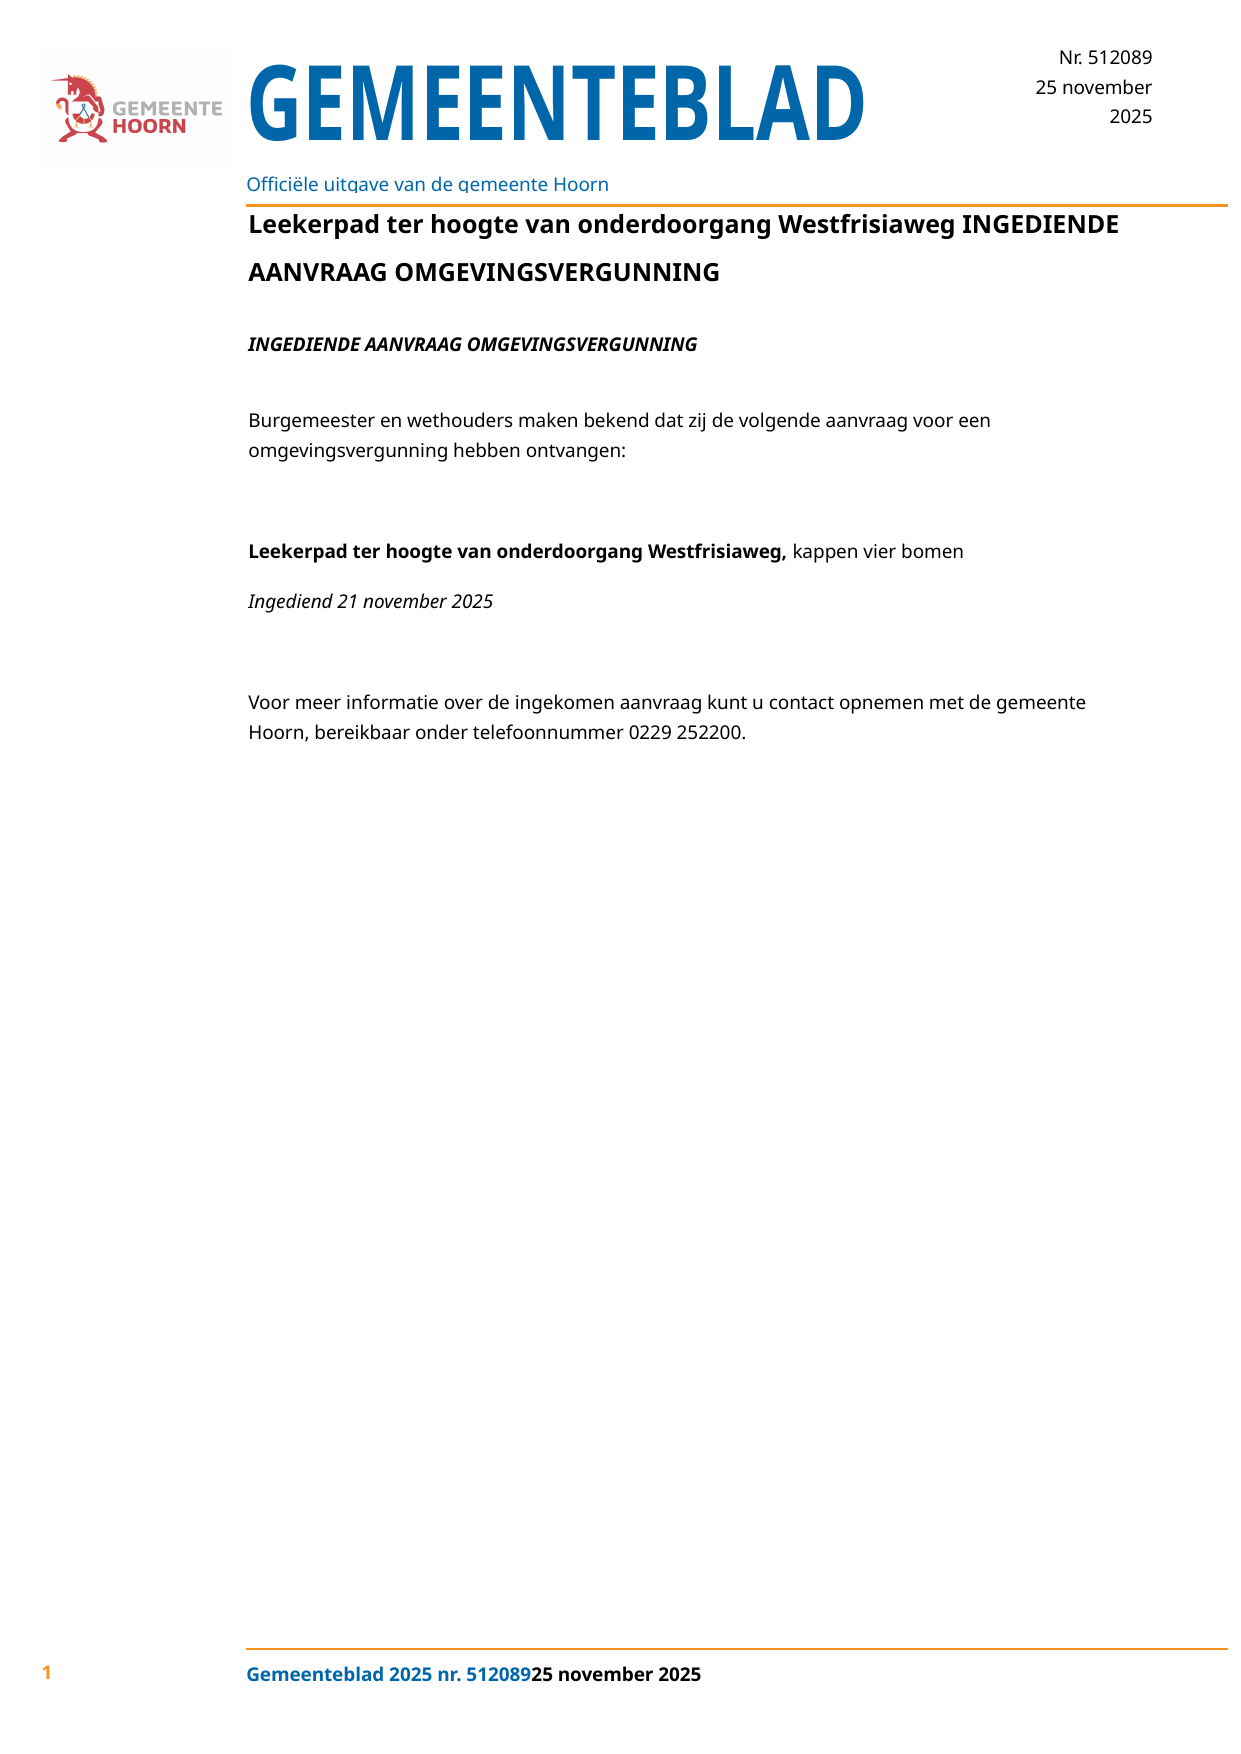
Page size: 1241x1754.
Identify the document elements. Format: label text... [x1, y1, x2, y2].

text Leekerpad ter hoogte van onderdoorgang Westfrisiaweg INGEDIENDE AANVRAAG OMGEVINGSVERGUNNING [248, 207, 1152, 288]
text Burgemeester en wethouders maken bekend dat zij de volgende aanvraag voor een omgevingsvergunning hebben ontvangen: [248, 408, 1152, 463]
text Leekerpad ter hoogte van onderdoorgang Westfrisiaweg, kappen vier bomen [248, 538, 1152, 564]
text INGEDIENDE AANVRAAG OMGEVINGSVERGUNNING [248, 331, 1152, 357]
text Ingediend 21 november 2025 [248, 588, 1152, 614]
text Voor meer informatie over de ingekomen aanvraag kunt u contact opnemen met de gemeente Hoorn, bereikbaar onder telefoonnummer 0229 252200. [248, 689, 1152, 744]
picture [41, 47, 231, 172]
